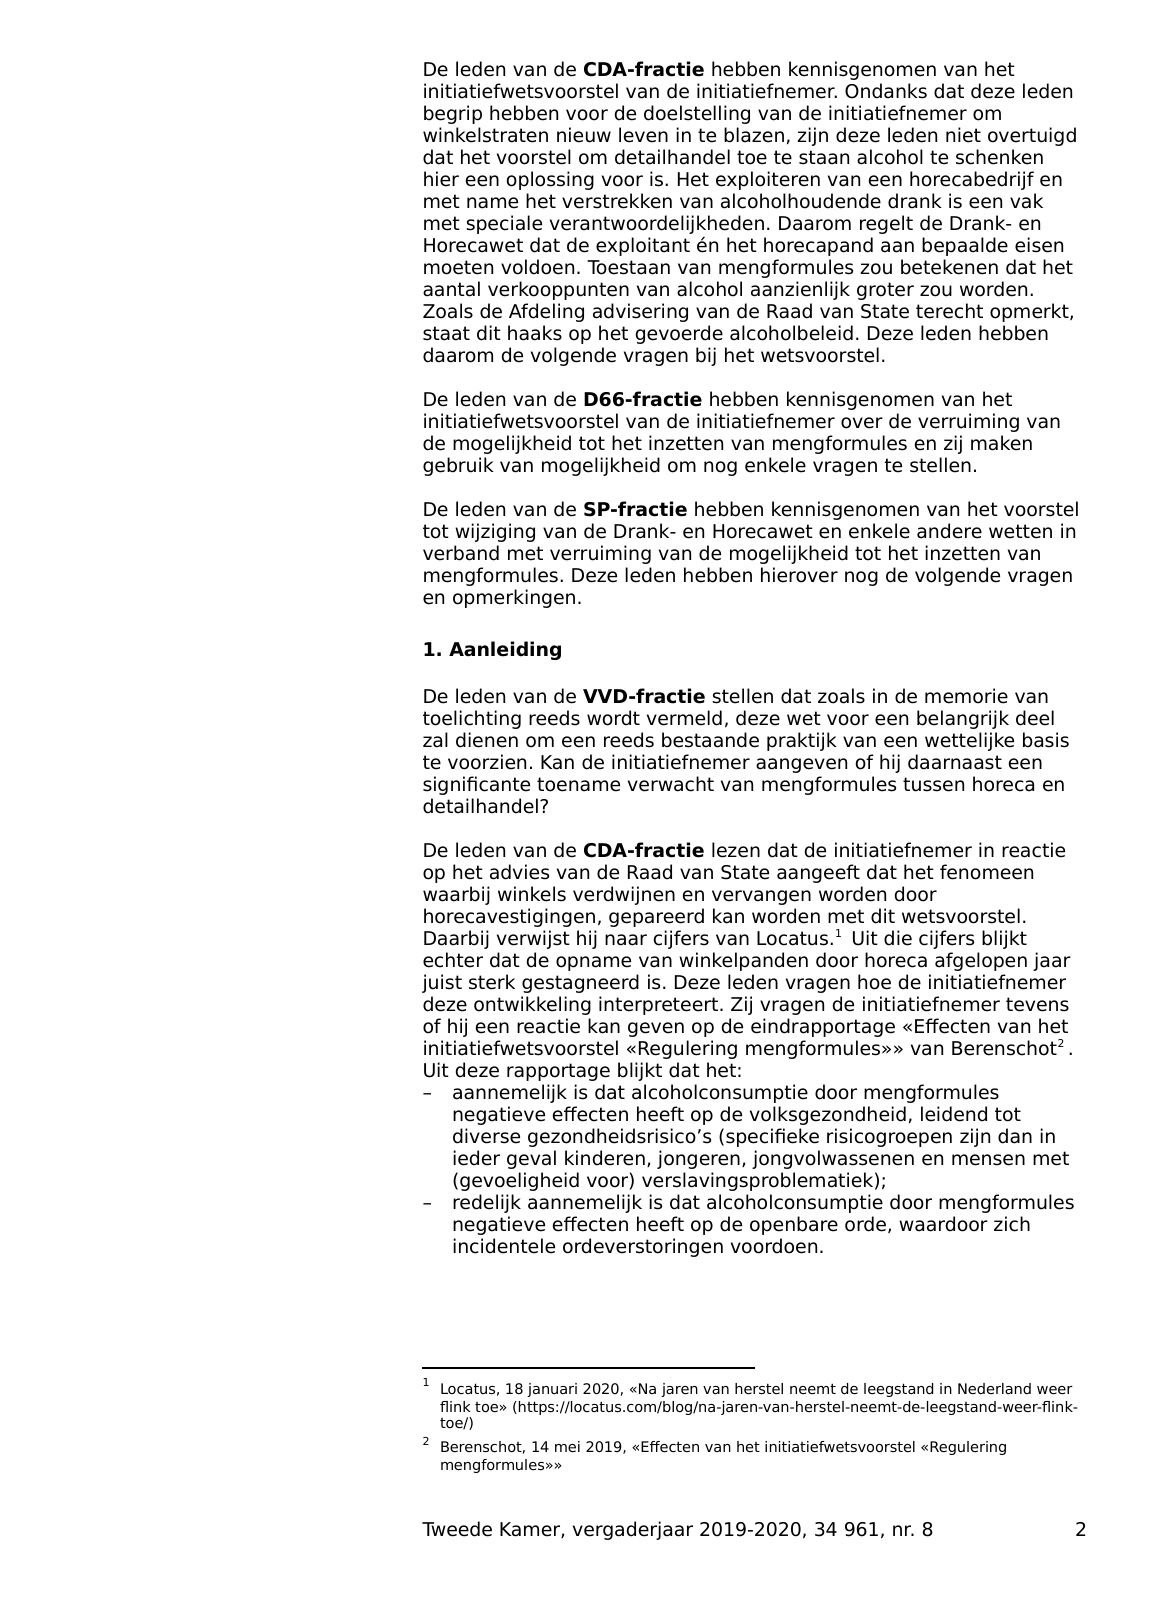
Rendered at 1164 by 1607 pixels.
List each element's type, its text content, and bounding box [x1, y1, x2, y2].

text De leden van de D66-fractie hebben kennisgenomen van het initiatiefwetsvoorstel van de initiatiefnemer over de verruiming van de mogelijkheid tot het inzetten van mengformules en zij maken gebruik van mogelijkheid om nog enkele vragen te stellen. [422, 389, 1087, 477]
text Berenschot, 14 mei 2019, «Effecten van het initiatiefwetsvoorstel «Regulering mengformules»» [422, 1435, 1087, 1474]
text Locatus, 18 januari 2020, «Na jaren van herstel neemt de leegstand in Nederland weer flink toe» (https://locatus.com/blog/na-jaren-van-herstel-neemt-de-leegstand-weer-flink-toe/) [422, 1377, 1087, 1432]
text De leden van de VVD-fractie stellen dat zoals in de memorie van toelichting reeds wordt vermeld, deze wet voor een belangrijk deel zal dienen om een reeds bestaande praktijk van een wettelijke basis te voorzien. Kan de initiatiefnemer aangeven of hij daarnaast een significante toename verwacht van mengformules tussen horeca en detailhandel? [422, 686, 1087, 818]
text De leden van de CDA-fractie lezen dat de initiatiefnemer in reactie op het advies van de Raad van State aangeeft dat het fenomeen waarbij winkels verdwijnen en vervangen worden door horecavestigingen, gepareerd kan worden met dit wetsvoorstel. Daarbij verwijst hij naar cijfers van Locatus. Uit die cijfers blijkt echter dat de opname van winkelpanden door horeca afgelopen jaar juist sterk gestagneerd is. Deze leden vragen hoe de initiatiefnemer deze ontwikkeling interpreteert. Zij vragen de initiatiefnemer tevens of hij een reactie kan geven op de eindrapportage «Effecten van het initiatiefwetsvoorstel «Regulering mengformules»» van Berenschot. Uit deze rapportage blijkt dat het: [422, 840, 1087, 1082]
subtitle 1. Aanleiding [422, 639, 1087, 661]
text – aannemelijk is dat alcoholconsumptie door mengformules negatieve effecten heeft op de volksgezondheid, leidend tot diverse gezondheidsrisico’s (specifieke risicogroepen zijn dan in ieder geval kinderen, jongeren, jongvolwassenen en mensen met (gevoeligheid voor) verslavingsproblematiek); [422, 1082, 1087, 1192]
text De leden van de SP-fractie hebben kennisgenomen van het voorstel tot wijziging van de Drank- en Horecawet en enkele andere wetten in verband met verruiming van de mogelijkheid tot het inzetten van mengformules. Deze leden hebben hierover nog de volgende vragen en opmerkingen. [422, 499, 1087, 609]
text De leden van de CDA-fractie hebben kennisgenomen van het initiatiefwetsvoorstel van de initiatiefnemer. Ondanks dat deze leden begrip hebben voor de doelstelling van de initiatiefnemer om winkelstraten nieuw leven in te blazen, zijn deze leden niet overtuigd dat het voorstel om detailhandel toe te staan alcohol te schenken hier een oplossing voor is. Het exploiteren van een horecabedrijf en met name het verstrekken van alcoholhoudende drank is een vak met speciale verantwoordelijkheden. Daarom regelt de Drank- en Horecawet dat de exploitant én het horecapand aan bepaalde eisen moeten voldoen. Toestaan van mengformules zou betekenen dat het aantal verkooppunten van alcohol aanzienlijk groter zou worden. Zoals de Afdeling advisering van de Raad van State terecht opmerkt, staat dit haaks op het gevoerde alcoholbeleid. Deze leden hebben daarom de volgende vragen bij het wetsvoorstel. [422, 59, 1087, 367]
text – redelijk aannemelijk is dat alcoholconsumptie door mengformules negatieve effecten heeft op de openbare orde, waardoor zich incidentele ordeverstoringen voordoen. [422, 1192, 1087, 1258]
